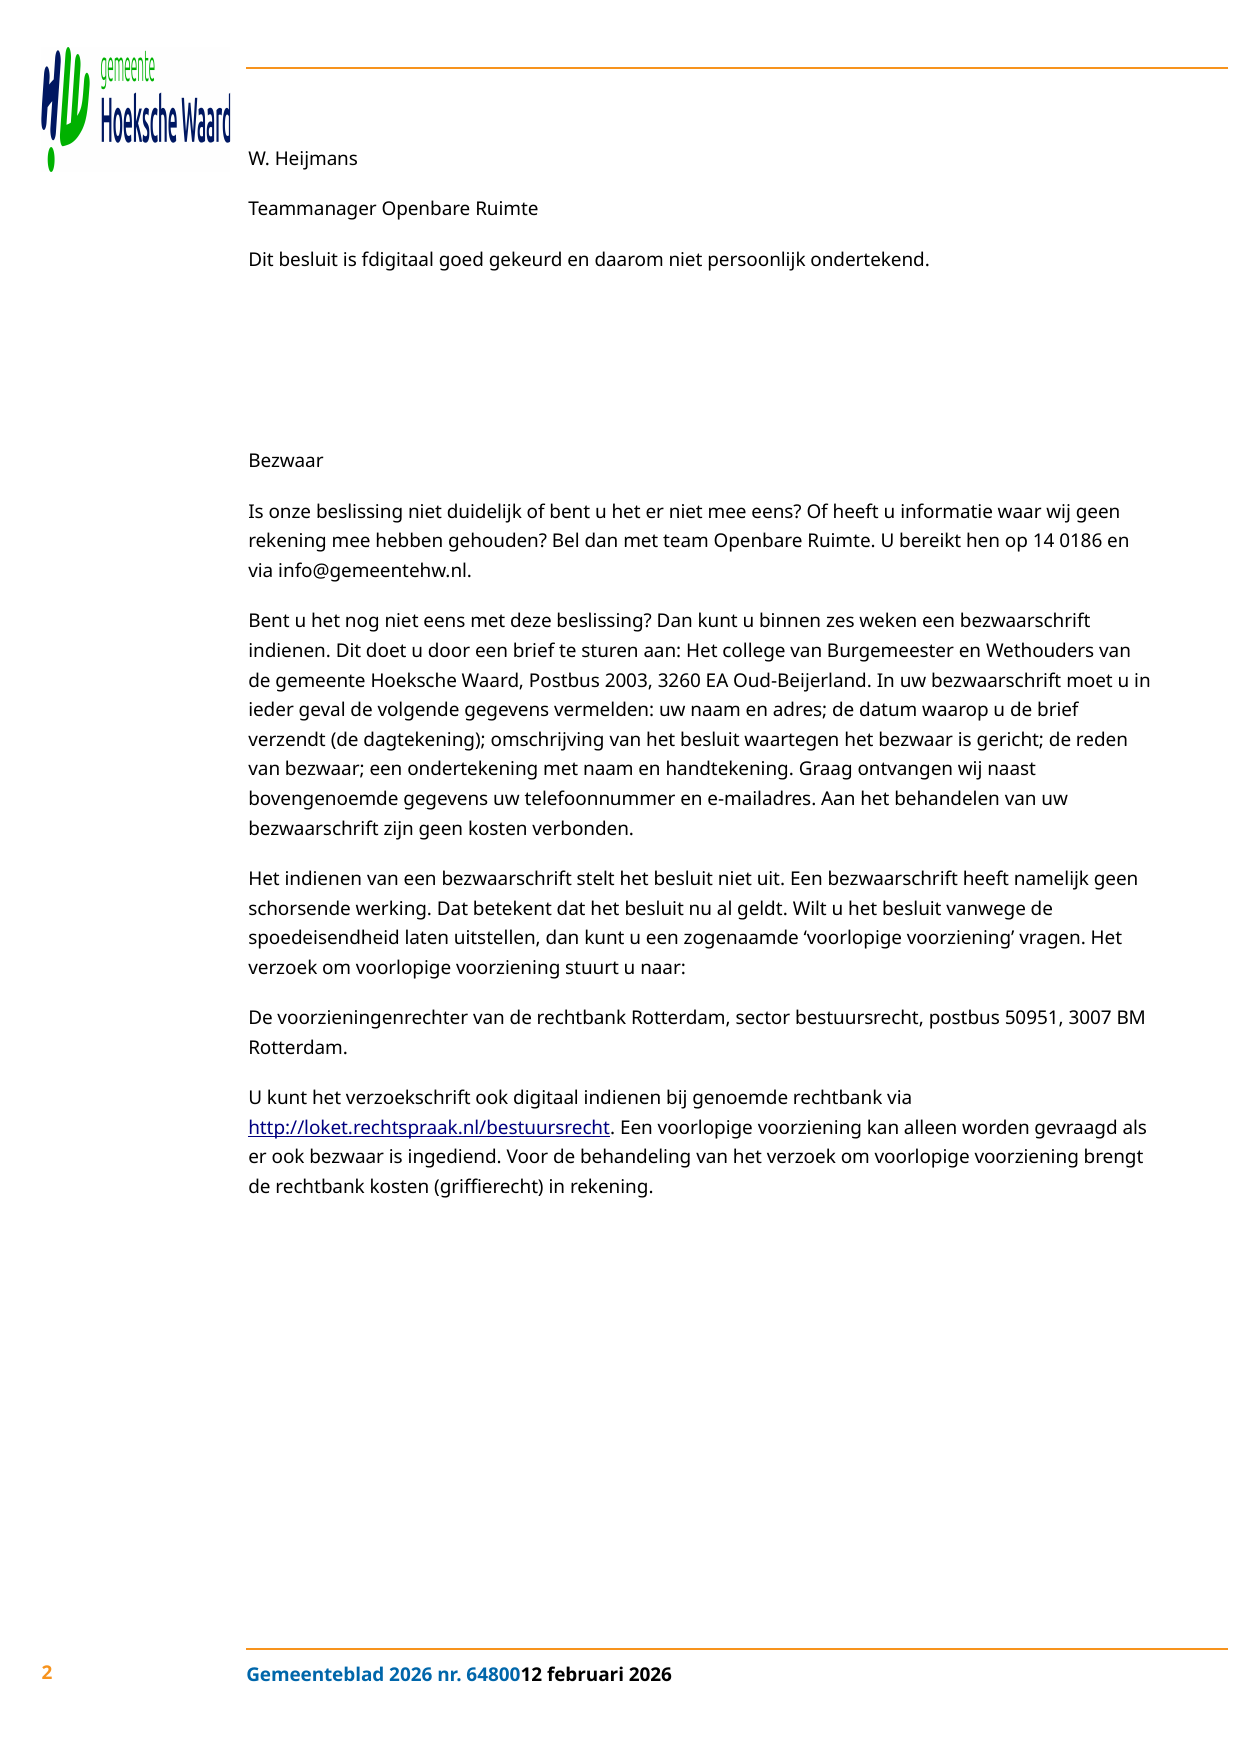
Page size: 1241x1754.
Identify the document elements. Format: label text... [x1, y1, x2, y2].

picture [41, 47, 231, 172]
text W. Heijmans [248, 145, 1152, 171]
text Bezwaar [248, 448, 1152, 473]
text De voorzieningenrechter van de rechtbank Rotterdam, sector bestuursrecht, postbus 50951, 3007 BM Rotterdam. [248, 1004, 1152, 1060]
text Het indienen van een bezwaarschrift stelt het besluit niet uit. Een bezwaarschrift heeft namelijk geen schorsende werking. Dat betekent dat het besluit nu al geldt. Wilt u het besluit vanwege de spoedeisendheid laten uitstellen, dan kunt u een zogenaamde ‘voorlopige voorziening’ vragen. Het verzoek om voorlopige voorziening stuurt u naar: [248, 865, 1152, 980]
text U kunt het verzoekschrift ook digitaal indienen bij genoemde rechtbank via http://loket.rechtspraak.nl/bestuursrecht. Een voorlopige voorziening kan alleen worden gevraagd als er ook bezwaar is ingediend. Voor de behandeling van het verzoek om voorlopige voorziening brengt de rechtbank kosten (griffierecht) in rekening. [248, 1084, 1152, 1199]
text Teammanager Openbare Ruimte [248, 196, 1152, 221]
text Is onze beslissing niet duidelijk of bent u het er niet mee eens? Of heeft u informatie waar wij geen rekening mee hebben gehouden? Bel dan met team Openbare Ruimte. U bereikt hen op 14 0186 en via info@gemeentehw.nl. [248, 498, 1152, 583]
text Dit besluit is fdigitaal goed gekeurd en daarom niet persoonlijk ondertekend. [248, 246, 1152, 272]
text Bent u het nog niet eens met deze beslissing? Dan kunt u binnen zes weken een bezwaarschrift indienen. Dit doet u door een brief te sturen aan: Het college van Burgemeester en Wethouders van de gemeente Hoeksche Waard, Postbus 2003, 3260 EA Oud-Beijerland. In uw bezwaarschrift moet u in ieder geval de volgende gegevens vermelden: uw naam en adres; de datum waarop u de brief verzendt (de dagtekening); omschrijving van het besluit waartegen het bezwaar is gericht; de reden van bezwaar; een ondertekening met naam en handtekening. Graag ontvangen wij naast bovengenoemde gegevens uw telefoonnummer en e-mailadres. Aan het behandelen van uw bezwaarschrift zijn geen kosten verbonden. [248, 608, 1152, 841]
